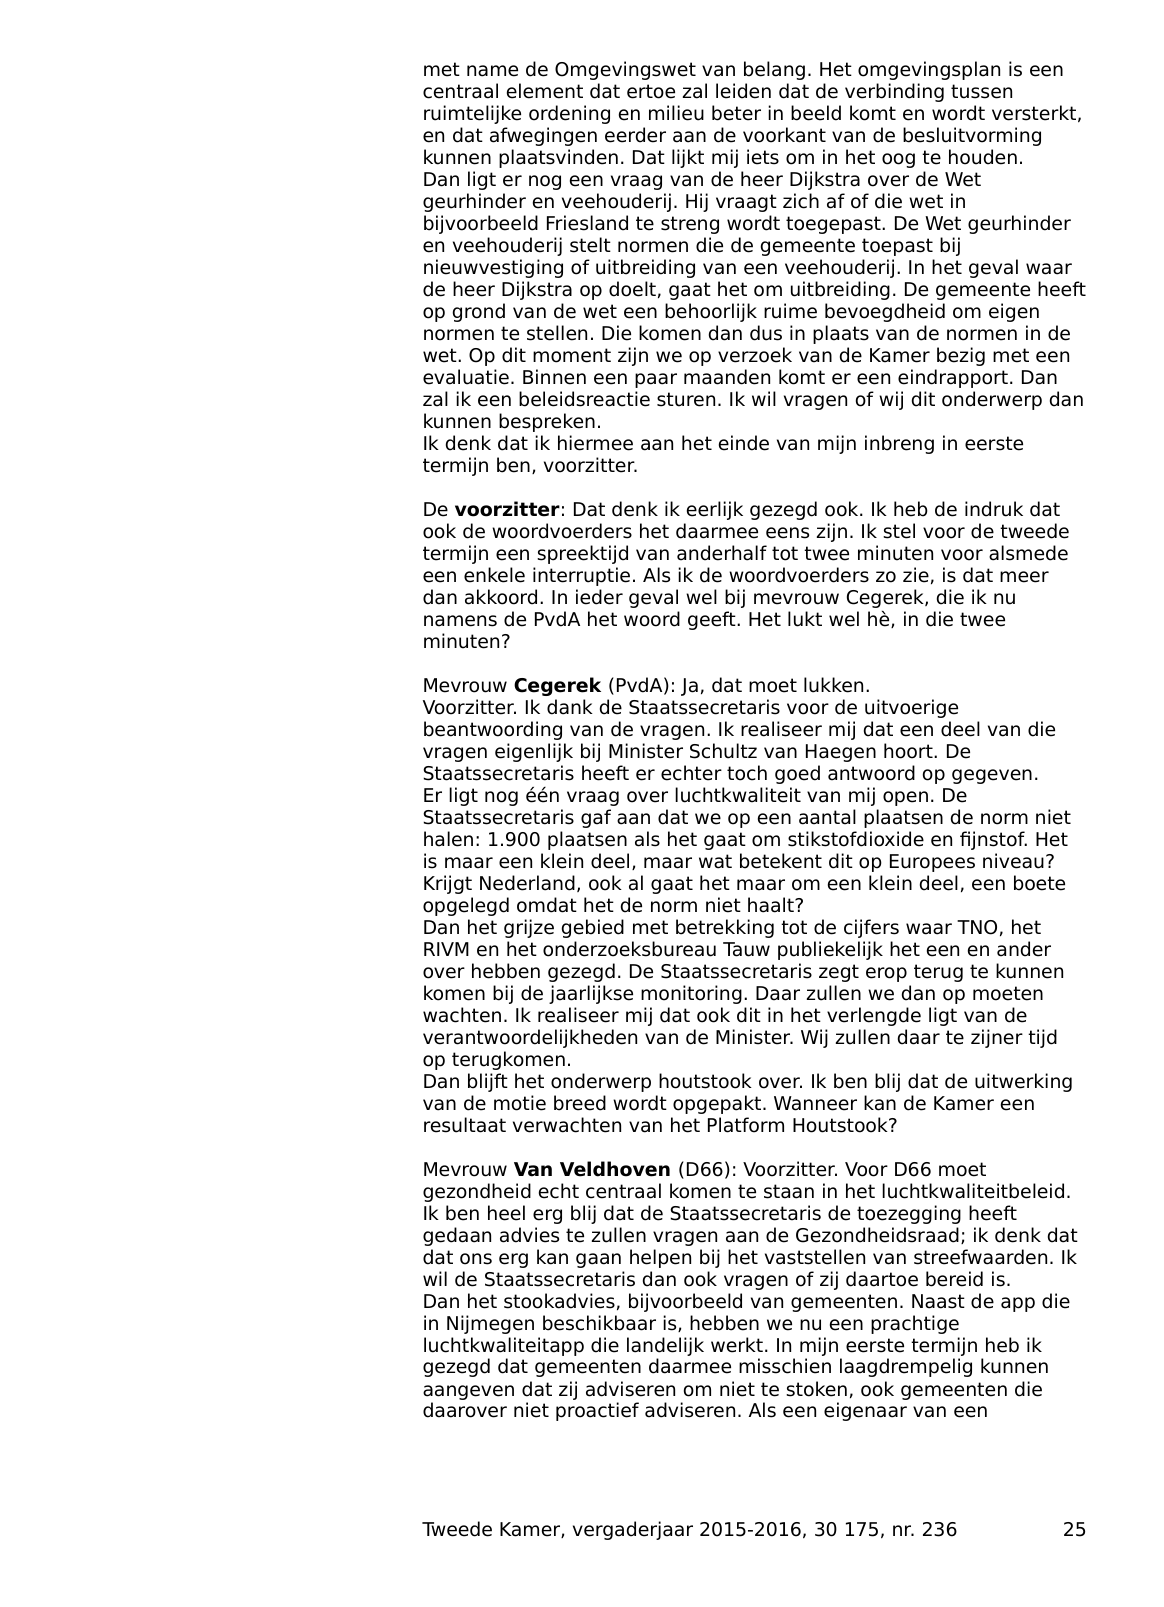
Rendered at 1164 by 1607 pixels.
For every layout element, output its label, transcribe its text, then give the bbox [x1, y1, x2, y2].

text Dan het grijze gebied met betrekking tot de cijfers waar TNO, het RIVM en het onderzoeksbureau Tauw publiekelijk het een en ander over hebben gezegd. De Staatssecretaris zegt erop terug te kunnen komen bij de jaarlijkse monitoring. Daar zullen we dan op moeten wachten. Ik realiseer mij dat ook dit in het verlengde ligt van de verantwoordelijkheden van de Minister. Wij zullen daar te zijner tijd op terugkomen. [422, 917, 1087, 1071]
text Er ligt nog één vraag over luchtkwaliteit van mij open. De Staatssecretaris gaf aan dat we op een aantal plaatsen de norm niet halen: 1.900 plaatsen als het gaat om stikstofdioxide en fijnstof. Het is maar een klein deel, maar wat betekent dit op Europees niveau? Krijgt Nederland, ook al gaat het maar om een klein deel, een boete opgelegd omdat het de norm niet haalt? [422, 785, 1087, 917]
text Dan blijft het onderwerp houtstook over. Ik ben blij dat de uitwerking van de motie breed wordt opgepakt. Wanneer kan de Kamer een resultaat verwachten van het Platform Houtstook? [422, 1071, 1087, 1136]
text De voorzitter: Dat denk ik eerlijk gezegd ook. Ik heb de indruk dat ook de woordvoerders het daarmee eens zijn. Ik stel voor de tweede termijn een spreektijd van anderhalf tot twee minuten voor alsmede een enkele interruptie. Als ik de woordvoerders zo zie, is dat meer dan akkoord. In ieder geval wel bij mevrouw Cegerek, die ik nu namens de PvdA het woord geeft. Het lukt wel hè, in die twee minuten? [422, 499, 1087, 653]
text met name de Omgevingswet van belang. Het omgevingsplan is een centraal element dat ertoe zal leiden dat de verbinding tussen ruimtelijke ordening en milieu beter in beeld komt en wordt versterkt, en dat afwegingen eerder aan de voorkant van de besluitvorming kunnen plaatsvinden. Dat lijkt mij iets om in het oog te houden. [422, 59, 1087, 169]
text Mevrouw Van Veldhoven (D66): Voorzitter. Voor D66 moet gezondheid echt centraal komen te staan in het luchtkwaliteitbeleid. Ik ben heel erg blij dat de Staatssecretaris de toezegging heeft gedaan advies te zullen vragen aan de Gezondheidsraad; ik denk dat dat ons erg kan gaan helpen bij het vaststellen van streefwaarden. Ik wil de Staatssecretaris dan ook vragen of zij daartoe bereid is. [422, 1159, 1087, 1291]
text Dan ligt er nog een vraag van de heer Dijkstra over de Wet geurhinder en veehouderij. Hij vraagt zich af of die wet in bijvoorbeeld Friesland te streng wordt toegepast. De Wet geurhinder en veehouderij stelt normen die de gemeente toepast bij nieuwvestiging of uitbreiding van een veehouderij. In het geval waar de heer Dijkstra op doelt, gaat het om uitbreiding. De gemeente heeft op grond van de wet een behoorlijk ruime bevoegdheid om eigen normen te stellen. Die komen dan dus in plaats van de normen in de wet. Op dit moment zijn we op verzoek van de Kamer bezig met een evaluatie. Binnen een paar maanden komt er een eindrapport. Dan zal ik een beleidsreactie sturen. Ik wil vragen of wij dit onderwerp dan kunnen bespreken. [422, 169, 1087, 433]
text Dan het stookadvies, bijvoorbeeld van gemeenten. Naast de app die in Nijmegen beschikbaar is, hebben we nu een prachtige luchtkwaliteitapp die landelijk werkt. In mijn eerste termijn heb ik gezegd dat gemeenten daarmee misschien laagdrempelig kunnen aangeven dat zij adviseren om niet te stoken, ook gemeenten die daarover niet proactief adviseren. Als een eigenaar van een [422, 1291, 1087, 1422]
text Ik denk dat ik hiermee aan het einde van mijn inbreng in eerste termijn ben, voorzitter. [422, 433, 1087, 477]
text Mevrouw Cegerek (PvdA): Ja, dat moet lukken. [422, 675, 1087, 697]
text Voorzitter. Ik dank de Staatssecretaris voor de uitvoerige beantwoording van de vragen. Ik realiseer mij dat een deel van die vragen eigenlijk bij Minister Schultz van Haegen hoort. De Staatssecretaris heeft er echter toch goed antwoord op gegeven. [422, 697, 1087, 785]
